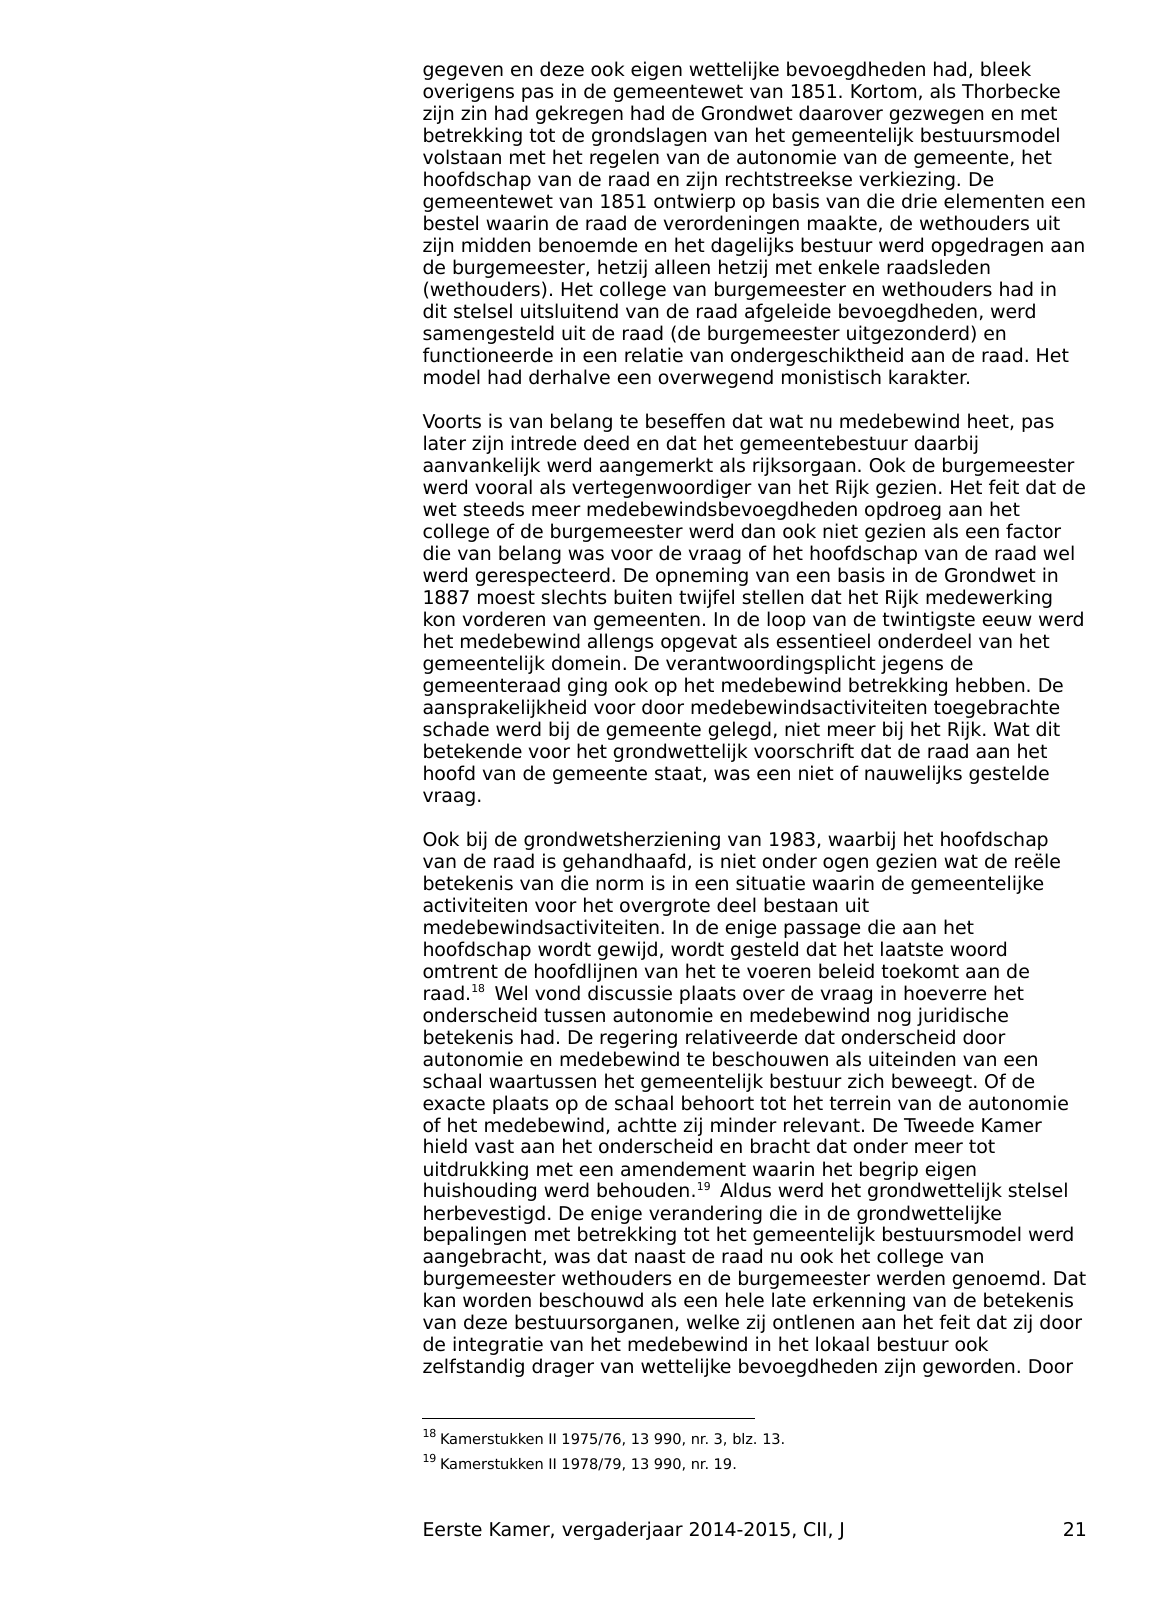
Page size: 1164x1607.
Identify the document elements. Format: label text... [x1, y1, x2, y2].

text Voorts is van belang te beseffen dat wat nu medebewind heet, pas later zijn intrede deed en dat het gemeentebestuur daarbij aanvankelijk werd aangemerkt als rijksorgaan. Ook de burgemeester werd vooral als vertegenwoordiger van het Rijk gezien. Het feit dat de wet steeds meer medebewindsbevoegdheden opdroeg aan het college of de burgemeester werd dan ook niet gezien als een factor die van belang was voor de vraag of het hoofdschap van de raad wel werd gerespecteerd. De opneming van een basis in de Grondwet in 1887 moest slechts buiten twijfel stellen dat het Rijk medewerking kon vorderen van gemeenten. In de loop van de twintigste eeuw werd het medebewind allengs opgevat als essentieel onderdeel van het gemeentelijk domein. De verantwoordingsplicht jegens de gemeenteraad ging ook op het medebewind betrekking hebben. De aansprakelijkheid voor door medebewindsactiviteiten toegebrachte schade werd bij de gemeente gelegd, niet meer bij het Rijk. Wat dit betekende voor het grondwettelijk voorschrift dat de raad aan het hoofd van de gemeente staat, was een niet of nauwelijks gestelde vraag. [422, 411, 1087, 807]
text Ook bij de grondwetsherziening van 1983, waarbij het hoofdschap van de raad is gehandhaafd, is niet onder ogen gezien wat de reële betekenis van die norm is in een situatie waarin de gemeentelijke activiteiten voor het overgrote deel bestaan uit medebewindsactiviteiten. In de enige passage die aan het hoofdschap wordt gewijd, wordt gesteld dat het laatste woord omtrent de hoofdlijnen van het te voeren beleid toekomt aan de raad. Wel vond discussie plaats over de vraag in hoeverre het onderscheid tussen autonomie en medebewind nog juridische betekenis had. De regering relativeerde dat onderscheid door autonomie en medebewind te beschouwen als uiteinden van een schaal waartussen het gemeentelijk bestuur zich beweegt. Of de exacte plaats op de schaal behoort tot het terrein van de autonomie of het medebewind, achtte zij minder relevant. De Tweede Kamer hield vast aan het onderscheid en bracht dat onder meer tot uitdrukking met een amendement waarin het begrip eigen huishouding werd behouden. Aldus werd het grondwettelijk stelsel herbevestigd. De enige verandering die in de grondwettelijke bepalingen met betrekking tot het gemeentelijk bestuursmodel werd aangebracht, was dat naast de raad nu ook het college van burgemeester wethouders en de burgemeester werden genoemd. Dat kan worden beschouwd als een hele late erkenning van de betekenis van deze bestuursorganen, welke zij ontlenen aan het feit dat zij door de integratie van het medebewind in het lokaal bestuur ook zelfstandig drager van wettelijke bevoegdheden zijn geworden. Door [422, 829, 1087, 1378]
text Kamerstukken II 1975/76, 13 990, nr. 3, blz. 13. [422, 1427, 1087, 1449]
text gegeven en deze ook eigen wettelijke bevoegdheden had, bleek overigens pas in de gemeentewet van 1851. Kortom, als Thorbecke zijn zin had gekregen had de Grondwet daarover gezwegen en met betrekking tot de grondslagen van het gemeentelijk bestuursmodel volstaan met het regelen van de autonomie van de gemeente, het hoofdschap van de raad en zijn rechtstreekse verkiezing. De gemeentewet van 1851 ontwierp op basis van die drie elementen een bestel waarin de raad de verordeningen maakte, de wethouders uit zijn midden benoemde en het dagelijks bestuur werd opgedragen aan de burgemeester, hetzij alleen hetzij met enkele raadsleden (wethouders). Het college van burgemeester en wethouders had in dit stelsel uitsluitend van de raad afgeleide bevoegdheden, werd samengesteld uit de raad (de burgemeester uitgezonderd) en functioneerde in een relatie van ondergeschiktheid aan de raad. Het model had derhalve een overwegend monistisch karakter. [422, 59, 1087, 389]
text Kamerstukken II 1978/79, 13 990, nr. 19. [422, 1452, 1087, 1474]
